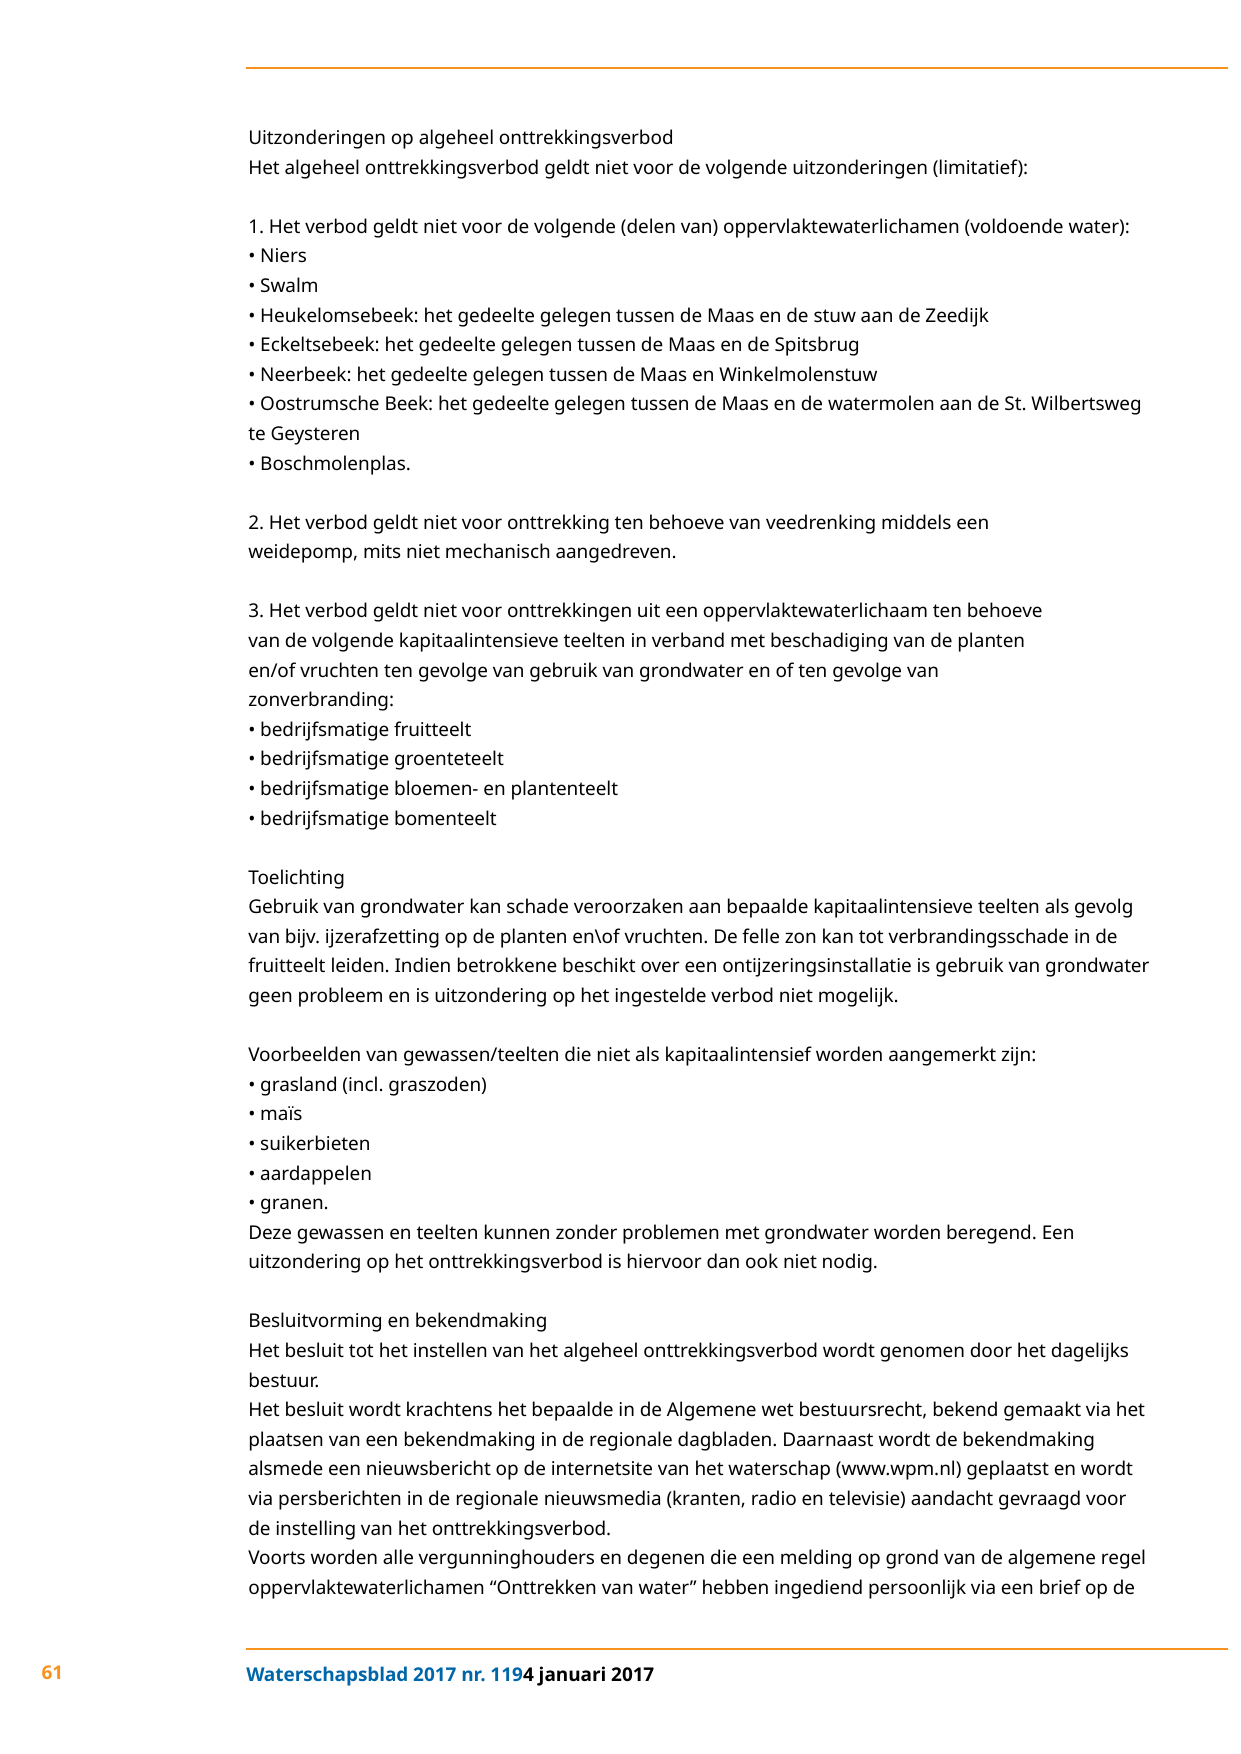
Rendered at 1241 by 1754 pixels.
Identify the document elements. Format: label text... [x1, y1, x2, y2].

text Uitzonderingen op algeheel onttrekkingsverbod [248, 124, 1152, 150]
text en/of vruchten ten gevolge van gebruik van grondwater en of ten gevolge van [248, 657, 1152, 683]
text • Boschmolenplas. [248, 450, 1152, 476]
text • Heukelomsebeek: het gedeelte gelegen tussen de Maas en de stuw aan de Zeedijk [248, 302, 1152, 328]
text • Eckeltsebeek: het gedeelte gelegen tussen de Maas en de Spitsbrug [248, 331, 1152, 357]
text • suikerbieten [248, 1130, 1152, 1156]
text 1. Het verbod geldt niet voor de volgende (delen van) oppervlaktewaterlichamen (voldoende water): [248, 213, 1152, 239]
text • Niers [248, 243, 1152, 268]
text Deze gewassen en teelten kunnen zonder problemen met grondwater worden beregend. Een uitzondering op het onttrekkingsverbod is hiervoor dan ook niet nodig. [248, 1219, 1152, 1274]
text 3. Het verbod geldt niet voor onttrekkingen uit een oppervlaktewaterlichaam ten behoeve [248, 598, 1152, 623]
text Het algeheel onttrekkingsverbod geldt niet voor de volgende uitzonderingen (limitatief): [248, 154, 1152, 180]
text • granen. [248, 1189, 1152, 1215]
text Het besluit wordt krachtens het bepaalde in de Algemene wet bestuursrecht, bekend gemaakt via het plaatsen van een bekendmaking in de regionale dagbladen. Daarnaast wordt de bekendmaking alsmede een nieuwsbericht op de internetsite van het waterschap (www.wpm.nl) geplaatst en wordt via persberichten in de regionale nieuwsmedia (kranten, radio en televisie) aandacht gevraagd voor de instelling van het onttrekkingsverbod. [248, 1396, 1152, 1541]
text • bedrijfsmatige bomenteelt [248, 805, 1152, 831]
text Het besluit tot het instellen van het algeheel onttrekkingsverbod wordt genomen door het dagelijks bestuur. [248, 1337, 1152, 1393]
text • grasland (incl. graszoden) [248, 1071, 1152, 1097]
text • bedrijfsmatige groenteteelt [248, 746, 1152, 771]
text • aardappelen [248, 1160, 1152, 1186]
text van de volgende kapitaalintensieve teelten in verband met beschadiging van de planten [248, 627, 1152, 653]
text • bedrijfsmatige fruitteelt [248, 716, 1152, 742]
text Voorts worden alle vergunninghouders en degenen die een melding op grond van de algemene regel oppervlaktewaterlichamen “Onttrekken van water” hebben ingediend persoonlijk via een brief op de [248, 1544, 1152, 1600]
text 2. Het verbod geldt niet voor onttrekking ten behoeve van veedrenking middels een [248, 509, 1152, 535]
text • Neerbeek: het gedeelte gelegen tussen de Maas en Winkelmolenstuw [248, 361, 1152, 387]
text Besluitvorming en bekendmaking [248, 1308, 1152, 1333]
picture [41, 47, 231, 172]
text • Swalm [248, 272, 1152, 298]
text • Oostrumsche Beek: het gedeelte gelegen tussen de Maas en de watermolen aan de St. Wilbertsweg te Geysteren [248, 391, 1152, 446]
text • maïs [248, 1101, 1152, 1126]
text • bedrijfsmatige bloemen- en plantenteelt [248, 775, 1152, 801]
text zonverbranding: [248, 686, 1152, 712]
text Voorbeelden van gewassen/teelten die niet als kapitaalintensief worden aangemerkt zijn: [248, 1041, 1152, 1067]
text Gebruik van grondwater kan schade veroorzaken aan bepaalde kapitaalintensieve teelten als gevolg van bijv. ijzerafzetting op de planten en\of vruchten. De felle zon kan tot verbrandingsschade in de fruitteelt leiden. Indien betrokkene beschikt over een ontijzeringsinstallatie is gebruik van grondwater geen probleem en is uitzondering op het ingestelde verbod niet mogelijk. [248, 893, 1152, 1008]
text Toelichting [248, 864, 1152, 890]
text weidepomp, mits niet mechanisch aangedreven. [248, 538, 1152, 564]
